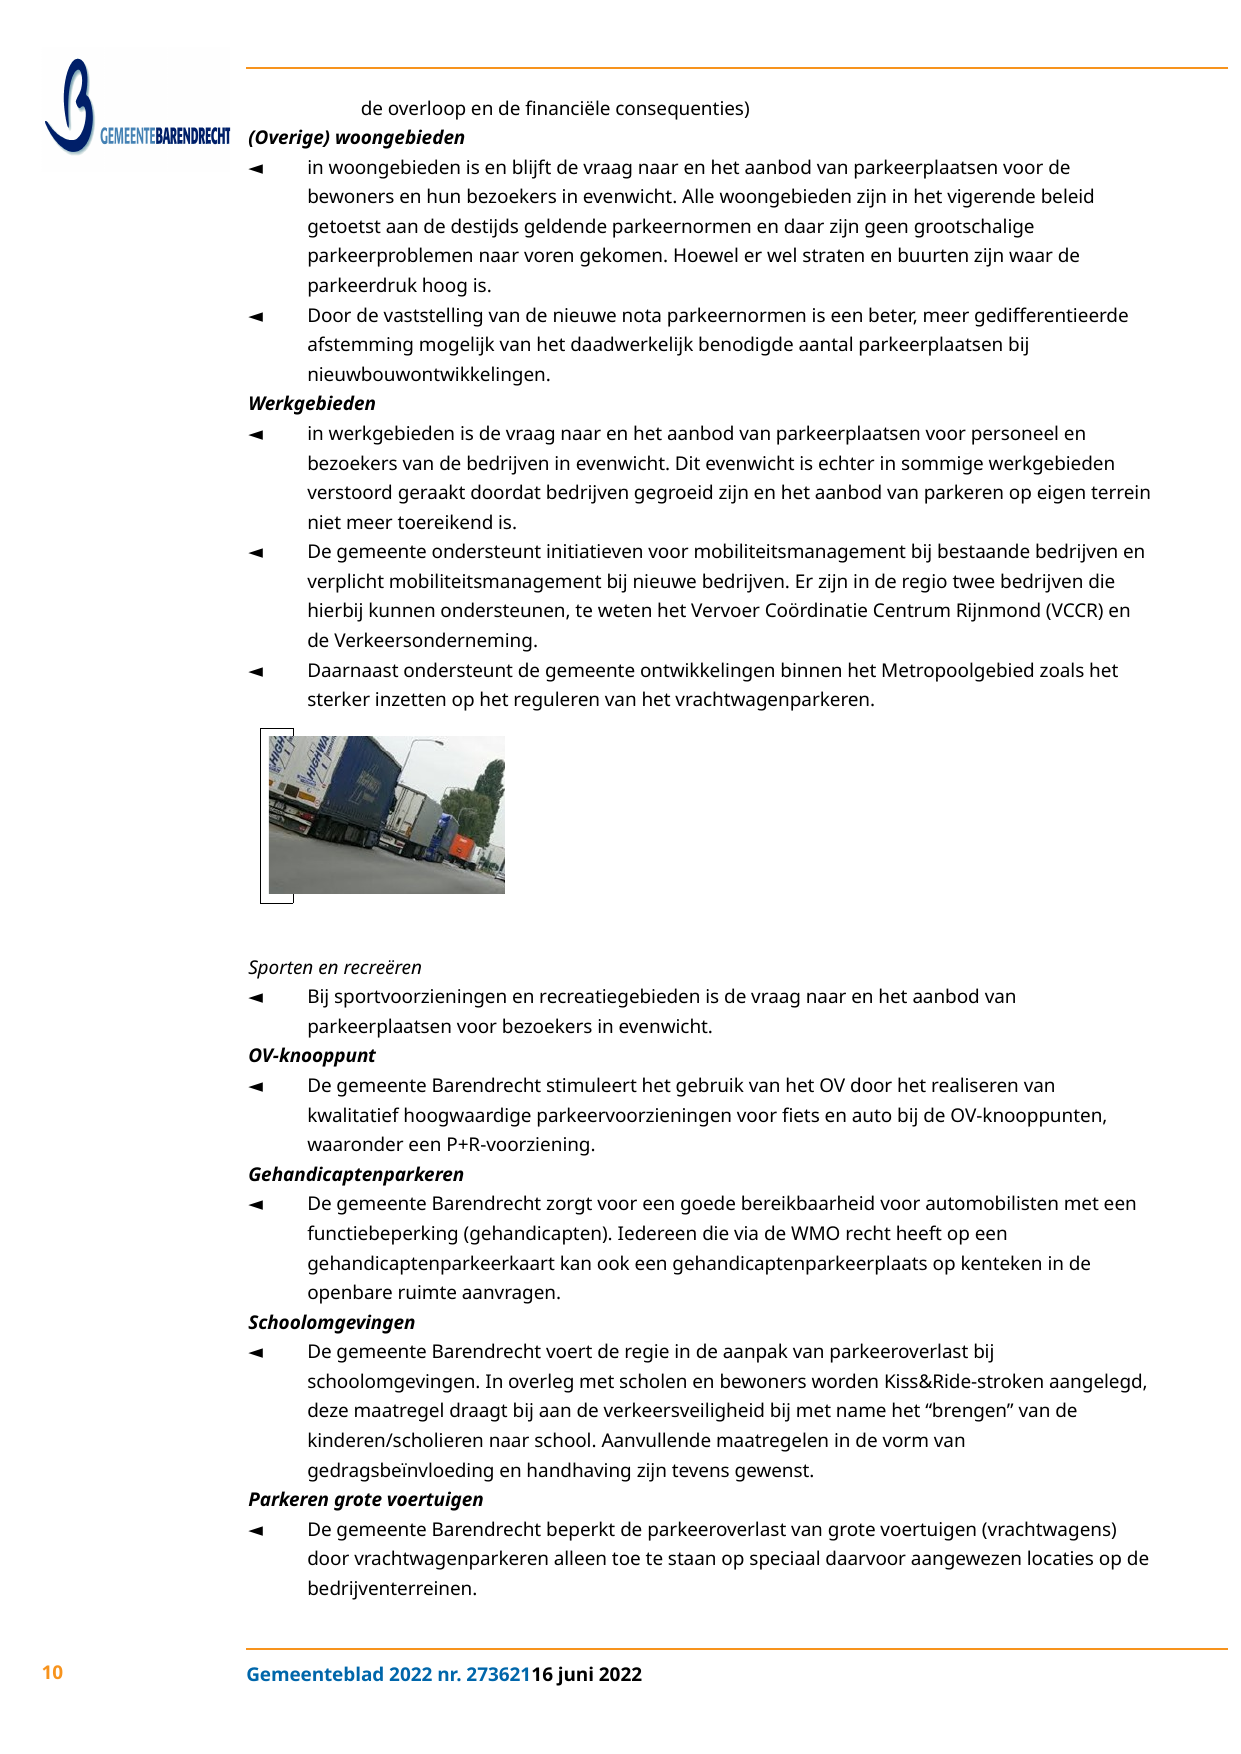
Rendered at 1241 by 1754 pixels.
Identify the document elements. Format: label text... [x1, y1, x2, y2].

list in woongebieden is en blijft de vraag naar en het aanbod van parkeerplaatsen voor de bewoners en hun bezoekers in evenwicht. Alle woongebieden zijn in het vigerende beleid getoetst aan de destijds geldende parkeernormen en daar zijn geen grootschalige parkeerproblemen naar voren gekomen. Hoewel er wel straten en buurten zijn waar de parkeerdruk hoog is. [248, 154, 1152, 298]
list Daarnaast ondersteunt de gemeente ontwikkelingen binnen het Metropoolgebied zoals het sterker inzetten op het reguleren van het vrachtwagenparkeren. [248, 657, 1152, 712]
list De gemeente Barendrecht beperkt de parkeeroverlast van grote voertuigen (vrachtwagens) door vrachtwagenparkeren alleen toe te staan op speciaal daarvoor aangewezen locaties op de bedrijventerreinen. [248, 1516, 1152, 1601]
text Gehandicaptenparkeren [248, 1161, 1152, 1187]
text OV-knooppunt [248, 1043, 1152, 1068]
picture [41, 47, 231, 172]
list in werkgebieden is de vraag naar en het aanbod van parkeerplaatsen voor personeel en bezoekers van de bedrijven in evenwicht. Dit evenwicht is echter in sommige werkgebieden verstoord geraakt doordat bedrijven gegroeid zijn en het aanbod van parkeren op eigen terrein niet meer toereikend is. [248, 420, 1152, 535]
picture [268, 736, 505, 894]
list De gemeente Barendrecht voert de regie in de aanpak van parkeeroverlast bij schoolomgevingen. In overleg met scholen en bewoners worden Kiss&Ride-stroken aangelegd, deze maatregel draagt bij aan de verkeersveiligheid bij met name het “brengen” van de kinderen/scholieren naar school. Aanvullende maatregelen in de vorm van gedragsbeïnvloeding en handhaving zijn tevens gewenst. [248, 1338, 1152, 1482]
text (Overige) woongebieden [248, 124, 1152, 150]
list De gemeente Barendrecht zorgt voor een goede bereikbaarheid voor automobilisten met een functiebeperking (gehandicapten). Iedereen die via de WMO recht heeft op een gehandicaptenparkeerkaart kan ook een gehandicaptenparkeerplaats op kenteken in de openbare ruimte aanvragen. [248, 1191, 1152, 1305]
text Parkeren grote voertuigen [248, 1486, 1152, 1512]
text Schoolomgevingen [248, 1309, 1152, 1334]
list de overloop en de financiële consequenties) [323, 95, 1152, 121]
list Bij sportvoorzieningen en recreatiegebieden is de vraag naar en het aanbod van parkeerplaatsen voor bezoekers in evenwicht. [248, 983, 1152, 1039]
list De gemeente ondersteunt initiatieven voor mobiliteitsmanagement bij bestaande bedrijven en verplicht mobiliteitsmanagement bij nieuwe bedrijven. Er zijn in de regio twee bedrijven die hierbij kunnen ondersteunen, te weten het Vervoer Coördinatie Centrum Rijnmond (VCCR) en de Verkeersonderneming. [248, 538, 1152, 653]
list Door de vaststelling van de nieuwe nota parkeernormen is een beter, meer gedifferentieerde afstemming mogelijk van het daadwerkelijk benodigde aantal parkeerplaatsen bij nieuwbouwontwikkelingen. [248, 302, 1152, 387]
text Werkgebieden [248, 391, 1152, 416]
text Sporten en recreëren [248, 954, 1152, 979]
list De gemeente Barendrecht stimuleert het gebruik van het OV door het realiseren van kwalitatief hoogwaardige parkeervoorzieningen voor fiets en auto bij de OV-knooppunten, waaronder een P+R-voorziening. [248, 1072, 1152, 1157]
